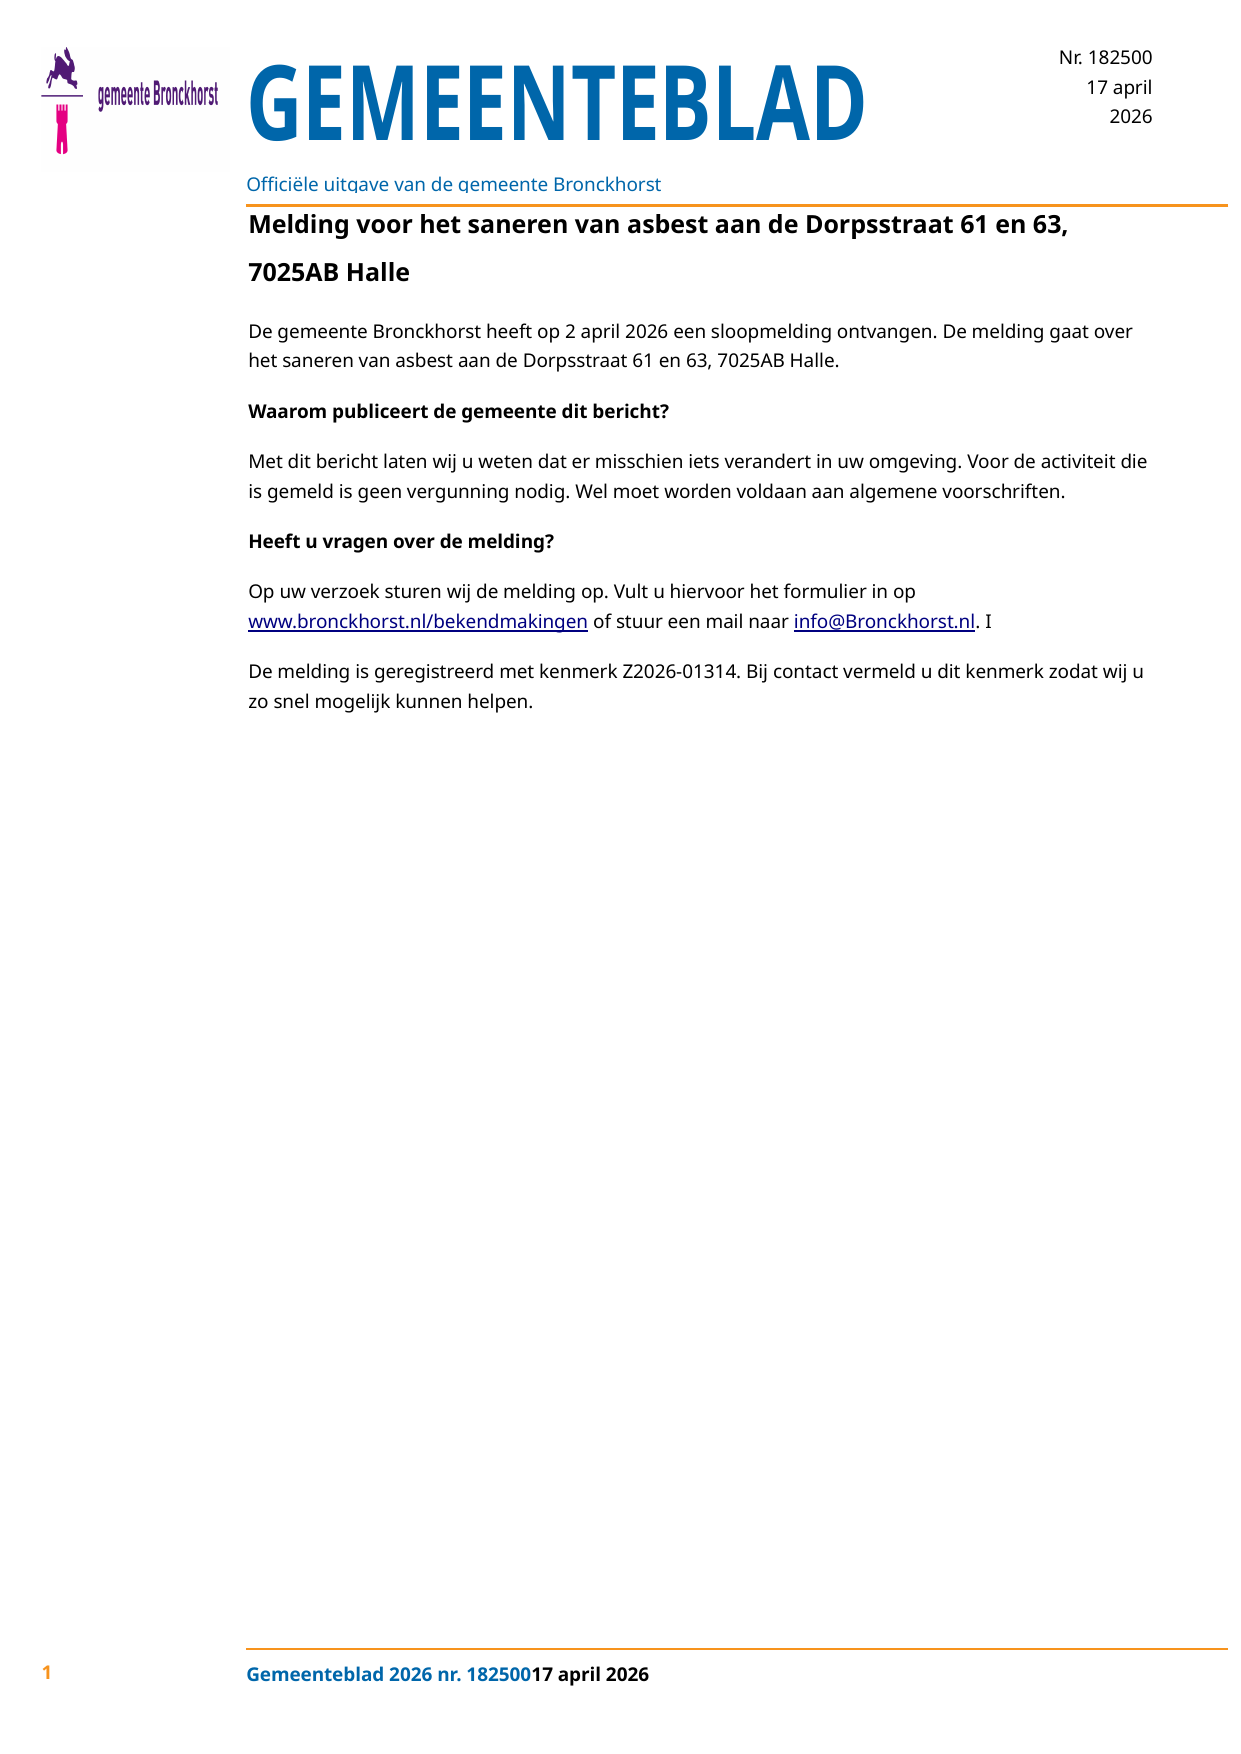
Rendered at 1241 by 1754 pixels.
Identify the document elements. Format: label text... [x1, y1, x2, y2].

text Met dit bericht laten wij u weten dat er misschien iets verandert in uw omgeving. Voor de activiteit die is gemeld is geen vergunning nodig. Wel moet worden voldaan aan algemene voorschriften. [248, 448, 1152, 504]
text Heeft u vragen over de melding? [248, 528, 1152, 554]
picture [41, 47, 231, 172]
text Waarom publiceert de gemeente dit bericht? [248, 398, 1152, 424]
text De gemeente Bronckhorst heeft op 2 april 2026 een sloopmelding ontvangen. De melding gaat over het saneren van asbest aan de Dorpsstraat 61 en 63, 7025AB Halle. [248, 318, 1152, 373]
text Op uw verzoek sturen wij de melding op. Vult u hiervoor het formulier in op www.bronckhorst.nl/bekendmakingen of stuur een mail naar info@Bronckhorst.nl. I [248, 579, 1152, 634]
text De melding is geregistreerd met kenmerk Z2026-01314. Bij contact vermeld u dit kenmerk zodat wij u zo snel mogelijk kunnen helpen. [248, 659, 1152, 714]
text Melding voor het saneren van asbest aan de Dorpsstraat 61 en 63, 7025AB Halle [248, 207, 1152, 288]
